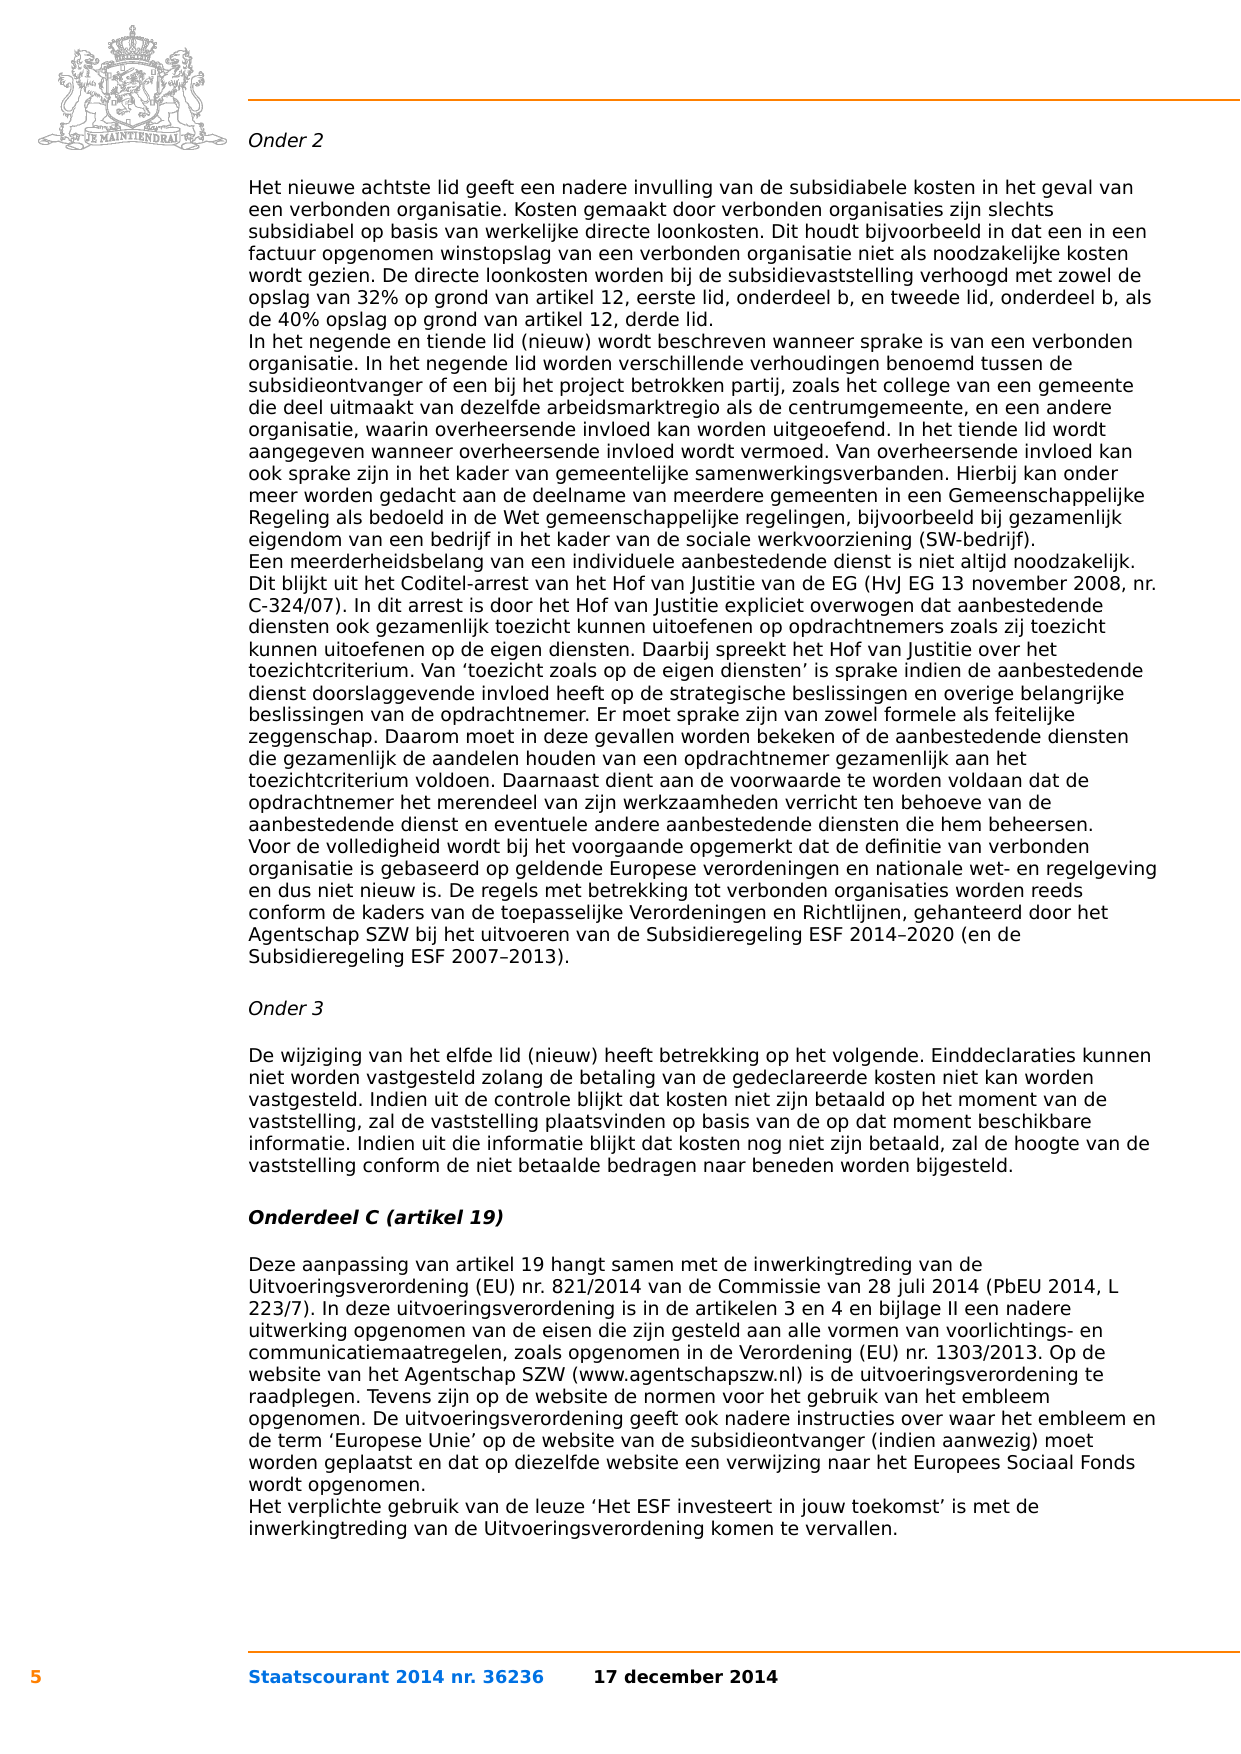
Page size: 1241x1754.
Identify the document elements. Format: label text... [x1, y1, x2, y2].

subtitle Onder 2 [248, 130, 1163, 152]
picture [38, 25, 227, 150]
text In het negende en tiende lid (nieuw) wordt beschreven wanneer sprake is van een verbonden organisatie. In het negende lid worden verschillende verhoudingen benoemd tussen de subsidieontvanger of een bij het project betrokken partij, zoals het college van een gemeente die deel uitmaakt van dezelfde arbeidsmarktregio als de centrumgemeente, en een andere organisatie, waarin overheersende invloed kan worden uitgeoefend. In het tiende lid wordt aangegeven wanneer overheersende invloed wordt vermoed. Van overheersende invloed kan ook sprake zijn in het kader van gemeentelijke samenwerkingsverbanden. Hierbij kan onder meer worden gedacht aan de deelname van meerdere gemeenten in een Gemeenschappelijke Regeling als bedoeld in de Wet gemeenschappelijke regelingen, bijvoorbeeld bij gezamenlijk eigendom van een bedrijf in het kader van de sociale werkvoorziening (SW-bedrijf). [248, 331, 1163, 551]
text De wijziging van het elfde lid (nieuw) heeft betrekking op het volgende. Einddeclaraties kunnen niet worden vastgesteld zolang de betaling van de gedeclareerde kosten niet kan worden vastgesteld. Indien uit de controle blijkt dat kosten niet zijn betaald op het moment van de vaststelling, zal de vaststelling plaatsvinden op basis van de op dat moment beschikbare informatie. Indien uit die informatie blijkt dat kosten nog niet zijn betaald, zal de hoogte van de vaststelling conform de niet betaalde bedragen naar beneden worden bijgesteld. [248, 1045, 1163, 1177]
text Het verplichte gebruik van de leuze ‘Het ESF investeert in jouw toekomst’ is met de inwerkingtreding van de Uitvoeringsverordening komen te vervallen. [248, 1496, 1163, 1540]
subtitle Onder 3 [248, 998, 1163, 1020]
subtitle Onderdeel C (artikel 19) [248, 1207, 1163, 1229]
text Een meerderheidsbelang van een individuele aanbestedende dienst is niet altijd noodzakelijk. Dit blijkt uit het Coditel-arrest van het Hof van Justitie van de EG (HvJ EG 13 november 2008, nr. C-324/07). In dit arrest is door het Hof van Justitie expliciet overwogen dat aanbestedende diensten ook gezamenlijk toezicht kunnen uitoefenen op opdrachtnemers zoals zij toezicht kunnen uitoefenen op de eigen diensten. Daarbij spreekt het Hof van Justitie over het toezichtcriterium. Van ‘toezicht zoals op de eigen diensten’ is sprake indien de aanbestedende dienst doorslaggevende invloed heeft op de strategische beslissingen en overige belangrijke beslissingen van de opdrachtnemer. Er moet sprake zijn van zowel formele als feitelijke zeggenschap. Daarom moet in deze gevallen worden bekeken of de aanbestedende diensten die gezamenlijk de aandelen houden van een opdrachtnemer gezamenlijk aan het toezichtcriterium voldoen. Daarnaast dient aan de voorwaarde te worden voldaan dat de opdrachtnemer het merendeel van zijn werkzaamheden verricht ten behoeve van de aanbestedende dienst en eventuele andere aanbestedende diensten die hem beheersen. [248, 551, 1163, 836]
text Deze aanpassing van artikel 19 hangt samen met de inwerkingtreding van de Uitvoeringsverordening (EU) nr. 821/2014 van de Commissie van 28 juli 2014 (PbEU 2014, L 223/7). In deze uitvoeringsverordening is in de artikelen 3 en 4 en bijlage II een nadere uitwerking opgenomen van de eisen die zijn gesteld aan alle vormen van voorlichtings- en communicatiemaatregelen, zoals opgenomen in de Verordening (EU) nr. 1303/2013. Op de website van het Agentschap SZW (www.agentschapszw.nl) is de uitvoeringsverordening te raadplegen. Tevens zijn op de website de normen voor het gebruik van het embleem opgenomen. De uitvoeringsverordening geeft ook nadere instructies over waar het embleem en de term ‘Europese Unie’ op de website van de subsidieontvanger (indien aanwezig) moet worden geplaatst en dat op diezelfde website een verwijzing naar het Europees Sociaal Fonds wordt opgenomen. [248, 1254, 1163, 1496]
text Voor de volledigheid wordt bij het voorgaande opgemerkt dat de definitie van verbonden organisatie is gebaseerd op geldende Europese verordeningen en nationale wet- en regelgeving en dus niet nieuw is. De regels met betrekking tot verbonden organisaties worden reeds conform de kaders van de toepasselijke Verordeningen en Richtlijnen, gehanteerd door het Agentschap SZW bij het uitvoeren van de Subsidieregeling ESF 2014–2020 (en de Subsidieregeling ESF 2007–2013). [248, 836, 1163, 968]
text Het nieuwe achtste lid geeft een nadere invulling van de subsidiabele kosten in het geval van een verbonden organisatie. Kosten gemaakt door verbonden organisaties zijn slechts subsidiabel op basis van werkelijke directe loonkosten. Dit houdt bijvoorbeeld in dat een in een factuur opgenomen winstopslag van een verbonden organisatie niet als noodzakelijke kosten wordt gezien. De directe loonkosten worden bij de subsidievaststelling verhoogd met zowel de opslag van 32% op grond van artikel 12, eerste lid, onderdeel b, en tweede lid, onderdeel b, als de 40% opslag op grond van artikel 12, derde lid. [248, 177, 1163, 331]
